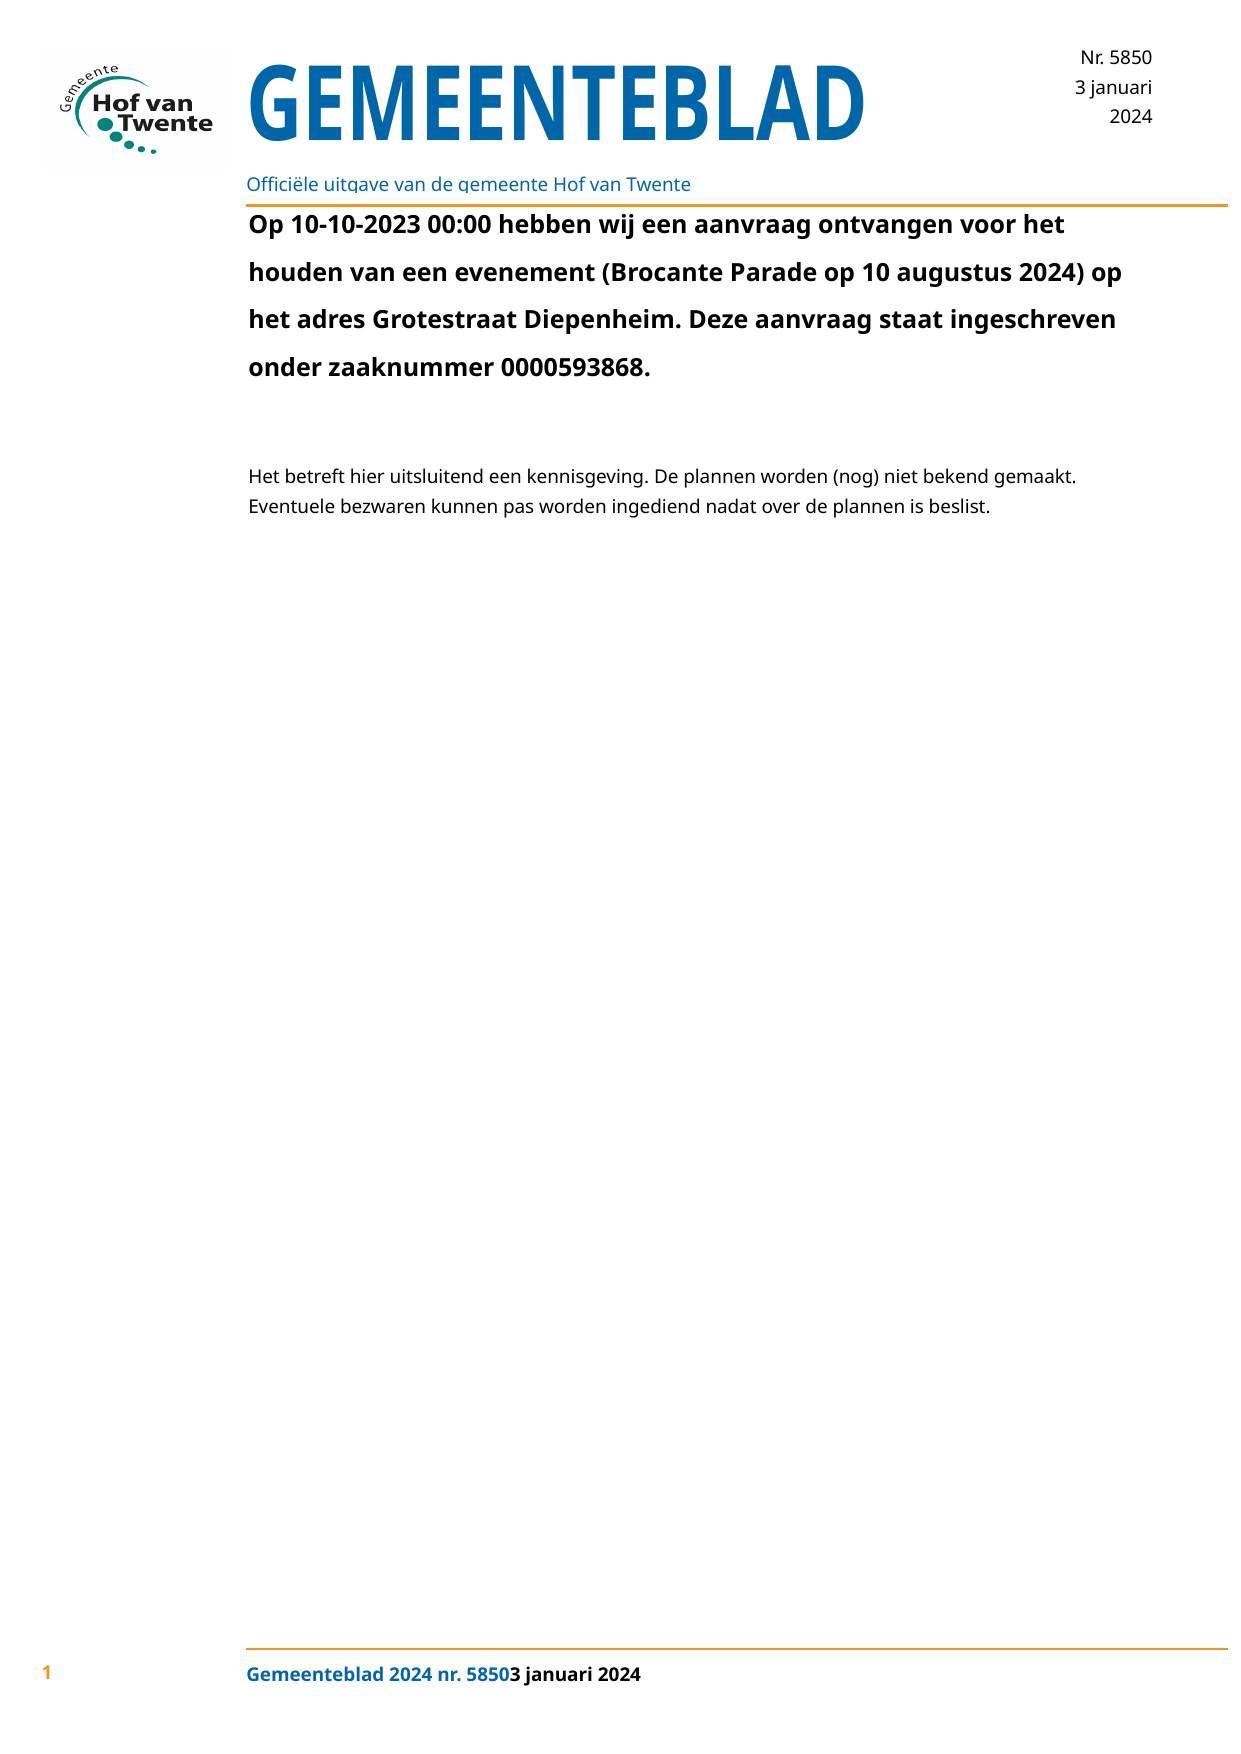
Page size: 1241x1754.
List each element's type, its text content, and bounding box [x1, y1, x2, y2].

picture [41, 47, 231, 172]
text Op 10-10-2023 00:00 hebben wij een aanvraag ontvangen voor het houden van een evenement (Brocante Parade op 10 augustus 2024) op het adres Grotestraat Diepenheim. Deze aanvraag staat ingeschreven onder zaaknummer 0000593868. [248, 207, 1152, 384]
text Het betreft hier uitsluitend een kennisgeving. De plannen worden (nog) niet bekend gemaakt. Eventuele bezwaren kunnen pas worden ingediend nadat over de plannen is beslist. [248, 463, 1152, 519]
